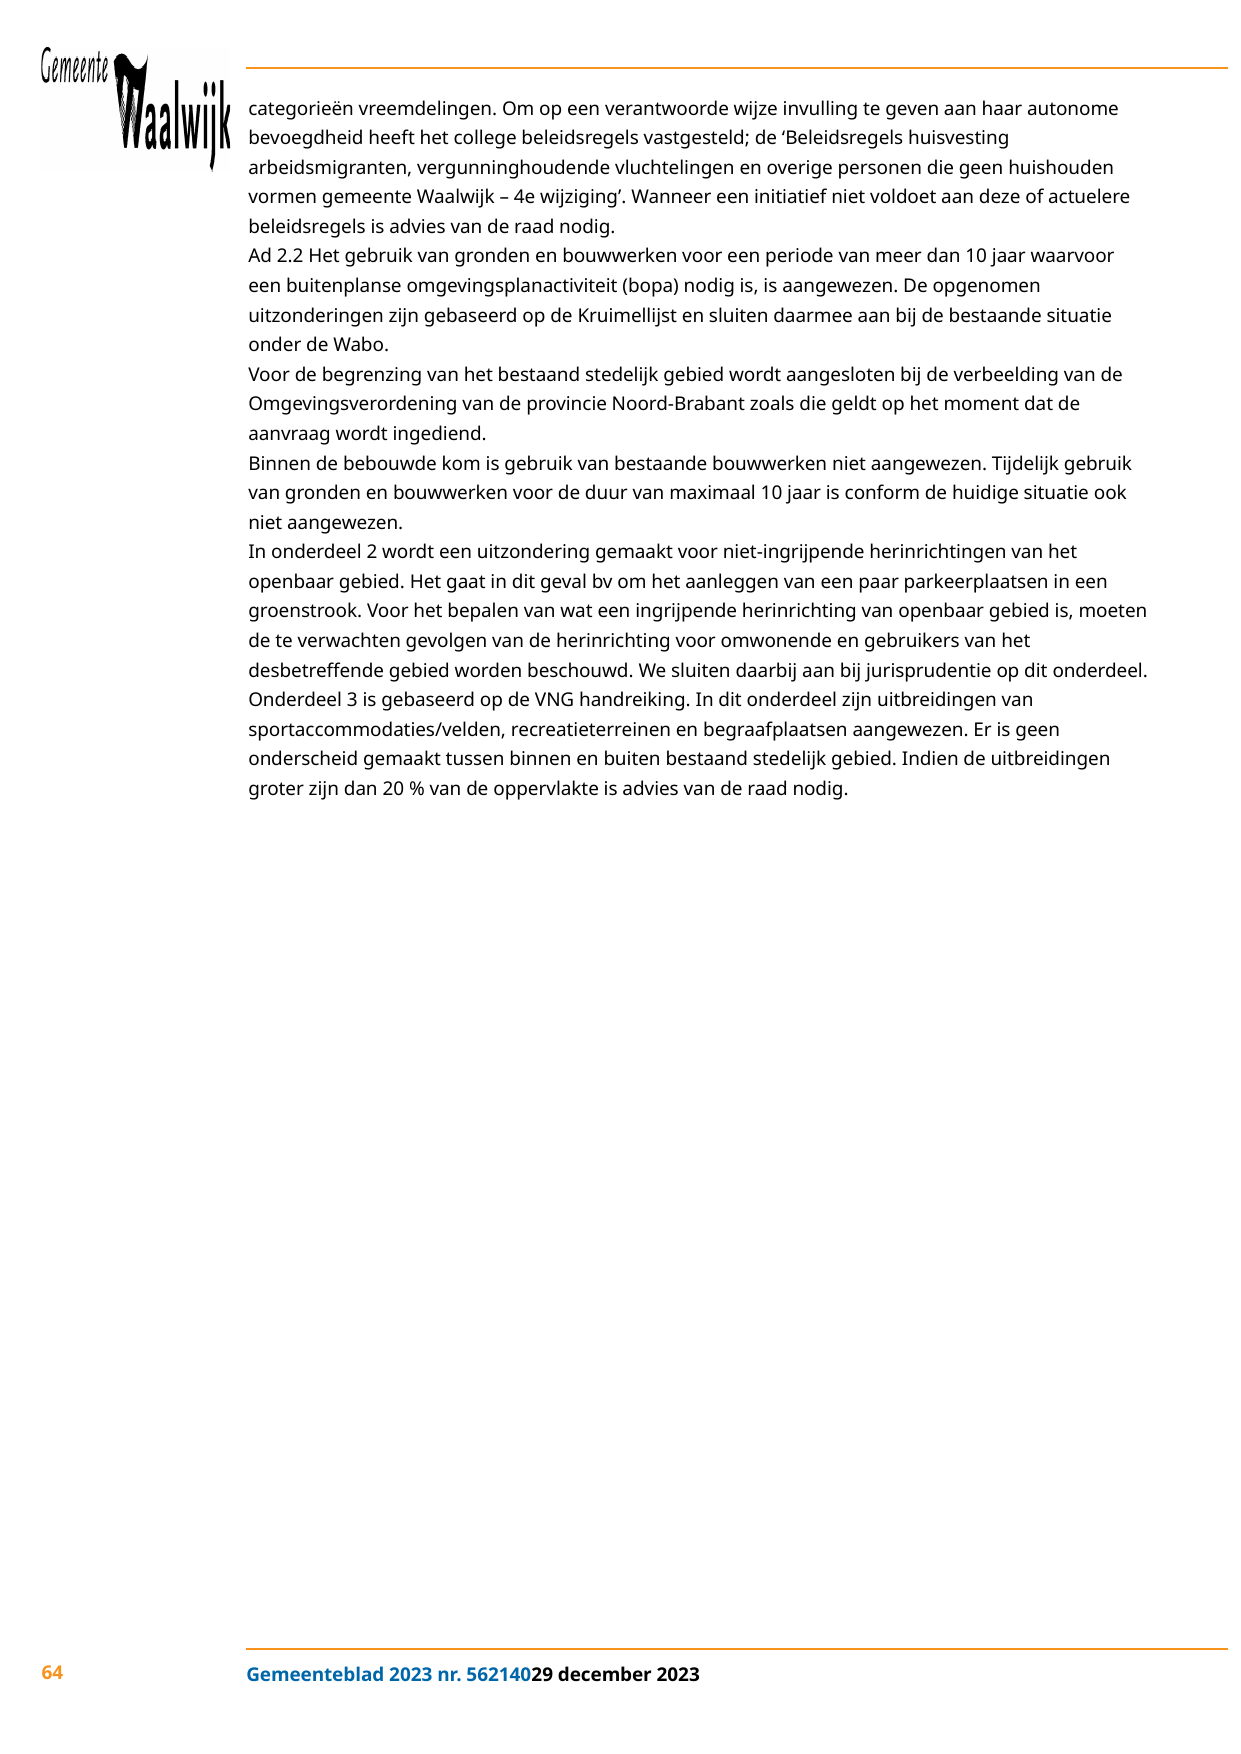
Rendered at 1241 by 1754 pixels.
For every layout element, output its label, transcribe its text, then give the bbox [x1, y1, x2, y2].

text Binnen de bebouwde kom is gebruik van bestaande bouwwerken niet aangewezen. Tijdelijk gebruik van gronden en bouwwerken voor de duur van maximaal 10 jaar is conform de huidige situatie ook niet aangewezen. [248, 450, 1152, 535]
text In onderdeel 2 wordt een uitzondering gemaakt voor niet-ingrijpende herinrichtingen van het openbaar gebied. Het gaat in dit geval bv om het aanleggen van een paar parkeerplaatsen in een groenstrook. Voor het bepalen van wat een ingrijpende herinrichting van openbaar gebied is, moeten de te verwachten gevolgen van de herinrichting voor omwonende en gebruikers van het desbetreffende gebied worden beschouwd. We sluiten daarbij aan bij jurisprudentie op dit onderdeel. [248, 538, 1152, 683]
text Onderdeel 3 is gebaseerd op de VNG handreiking. In dit onderdeel zijn uitbreidingen van sportaccommodaties/velden, recreatieterreinen en begraafplaatsen aangewezen. Er is geen onderscheid gemaakt tussen binnen en buiten bestaand stedelijk gebied. Indien de uitbreidingen groter zijn dan 20 % van de oppervlakte is advies van de raad nodig. [248, 686, 1152, 801]
picture [41, 47, 231, 172]
text Ad 2.2 Het gebruik van gronden en bouwwerken voor een periode van meer dan 10 jaar waarvoor een buitenplanse omgevingsplanactiviteit (bopa) nodig is, is aangewezen. De opgenomen uitzonderingen zijn gebaseerd op de Kruimellijst en sluiten daarmee aan bij de bestaande situatie onder de Wabo. [248, 243, 1152, 357]
text categorieën vreemdelingen. Om op een verantwoorde wijze invulling te geven aan haar autonome bevoegdheid heeft het college beleidsregels vastgesteld; de ‘Beleidsregels huisvesting arbeidsmigranten, vergunninghoudende vluchtelingen en overige personen die geen huishouden vormen gemeente Waalwijk – 4e wijziging’. Wanneer een initiatief niet voldoet aan deze of actuelere beleidsregels is advies van de raad nodig. [248, 95, 1152, 239]
text Voor de begrenzing van het bestaand stedelijk gebied wordt aangesloten bij de verbeelding van de Omgevingsverordening van de provincie Noord-Brabant zoals die geldt op het moment dat de aanvraag wordt ingediend. [248, 361, 1152, 446]
